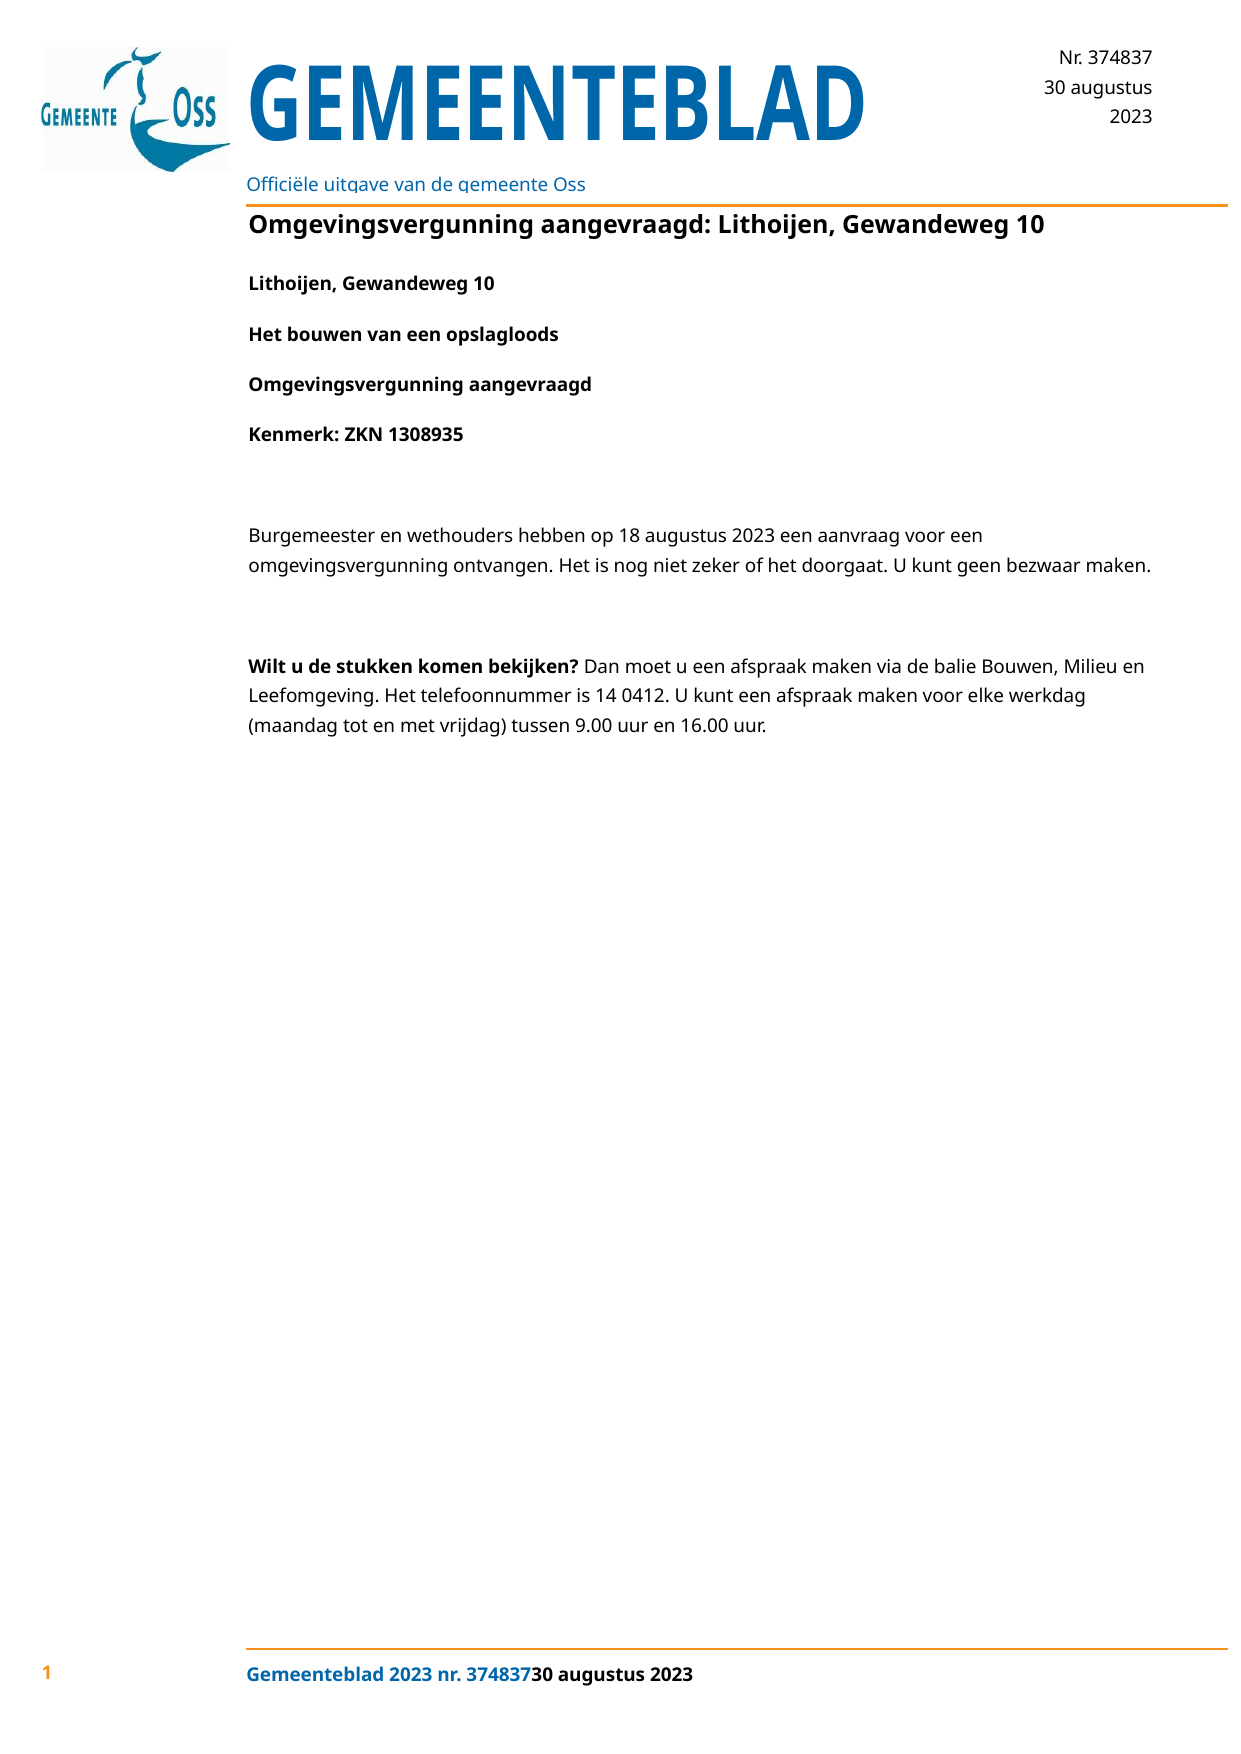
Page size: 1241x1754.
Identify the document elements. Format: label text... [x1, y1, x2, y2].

text Lithoijen, Gewandeweg 10 [248, 270, 1152, 296]
picture [41, 47, 231, 172]
text Kenmerk: ZKN 1308935 [248, 422, 1152, 447]
text Omgevingsvergunning aangevraagd: Lithoijen, Gewandeweg 10 [248, 207, 1152, 241]
text Burgemeester en wethouders hebben op 18 augustus 2023 een aanvraag voor een omgevingsvergunning ontvangen. Het is nog niet zeker of het doorgaat. U kunt geen bezwaar maken. [248, 522, 1152, 578]
text Het bouwen van een opslagloods [248, 321, 1152, 346]
text Wilt u de stukken komen bekijken? Dan moet u een afspraak maken via de balie Bouwen, Milieu en Leefomgeving. Het telefoonnummer is 14 0412. U kunt een afspraak maken voor elke werkdag (maandag tot en met vrijdag) tussen 9.00 uur en 16.00 uur. [248, 653, 1152, 738]
text Omgevingsvergunning aangevraagd [248, 371, 1152, 397]
